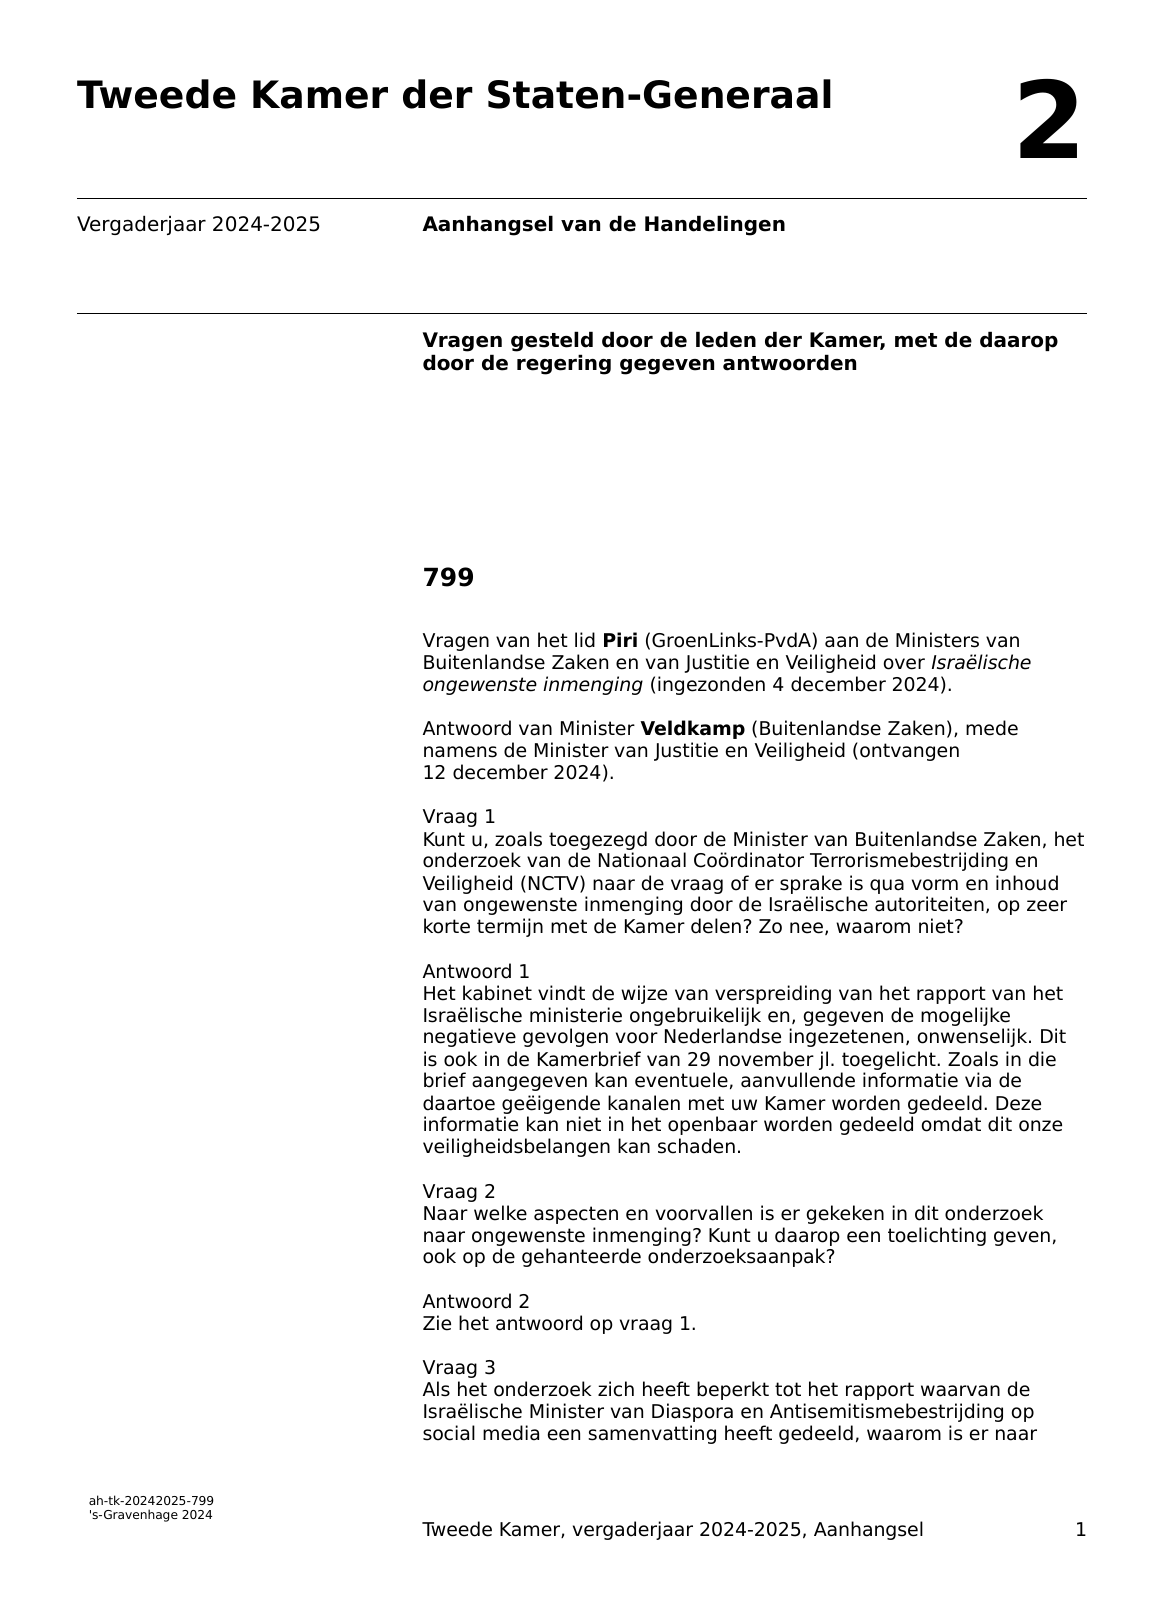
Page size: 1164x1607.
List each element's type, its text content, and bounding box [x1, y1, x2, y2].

table_cell [77, 314, 422, 375]
text Zie het antwoord op vraag 1. [422, 1313, 1087, 1334]
table_cell Vergaderjaar 2024-2025 [77, 199, 422, 313]
table_cell Aanhangsel van de Handelingen [422, 199, 1087, 313]
table_header 2 [886, 59, 1087, 198]
text Vraag 1 [422, 806, 1087, 828]
text ah-tk-20242025-799 [88, 1494, 323, 1508]
text Als het onderzoek zich heeft beperkt tot het rapport waarvan de Israëlische Minister van Diaspora en Antisemitismebestrijding op social media een samenvatting heeft gedeeld, waarom is er naar [422, 1379, 1087, 1445]
text Vragen van het lid Piri (GroenLinks-PvdA) aan de Ministers van Buitenlandse Zaken en van Justitie en Veiligheid over Israëlische ongewenste inmenging (ingezonden 4 december 2024). [422, 630, 1087, 696]
text 's-Gravenhage 2024 [88, 1508, 323, 1522]
text 799 [422, 563, 1087, 592]
text Antwoord van Minister Veldkamp (Buitenlandse Zaken), mede namens de Minister van Justitie en Veiligheid (ontvangen 12 december 2024). [422, 718, 1087, 784]
table_header Tweede Kamer der Staten-Generaal [77, 59, 886, 198]
text Vraag 2 [422, 1181, 1087, 1202]
text Antwoord 1 [422, 961, 1087, 982]
table_cell Vragen gesteld door de leden der Kamer, met de daarop door de regering gegeven antwoorden [422, 314, 1087, 375]
text Antwoord 2 [422, 1291, 1087, 1313]
text Kunt u, zoals toegezegd door de Minister van Buitenlandse Zaken, het onderzoek van de Nationaal Coördinator Terrorismebestrijding en Veiligheid (NCTV) naar de vraag of er sprake is qua vorm en inhoud van ongewenste inmenging door de Israëlische autoriteiten, op zeer korte termijn met de Kamer delen? Zo nee, waarom niet? [422, 828, 1087, 938]
text Het kabinet vindt de wijze van verspreiding van het rapport van het Israëlische ministerie ongebruikelijk en, gegeven de mogelijke negatieve gevolgen voor Nederlandse ingezetenen, onwenselijk. Dit is ook in de Kamerbrief van 29 november jl. toegelicht. Zoals in die brief aangegeven kan eventuele, aanvullende informatie via de daartoe geëigende kanalen met uw Kamer worden gedeeld. Deze informatie kan niet in het openbaar worden gedeeld omdat dit onze veiligheidsbelangen kan schaden. [422, 982, 1087, 1158]
text Vraag 3 [422, 1357, 1087, 1379]
text Naar welke aspecten en voorvallen is er gekeken in dit onderzoek naar ongewenste inmenging? Kunt u daarop een toelichting geven, ook op de gehanteerde onderzoeksaanpak? [422, 1202, 1087, 1268]
